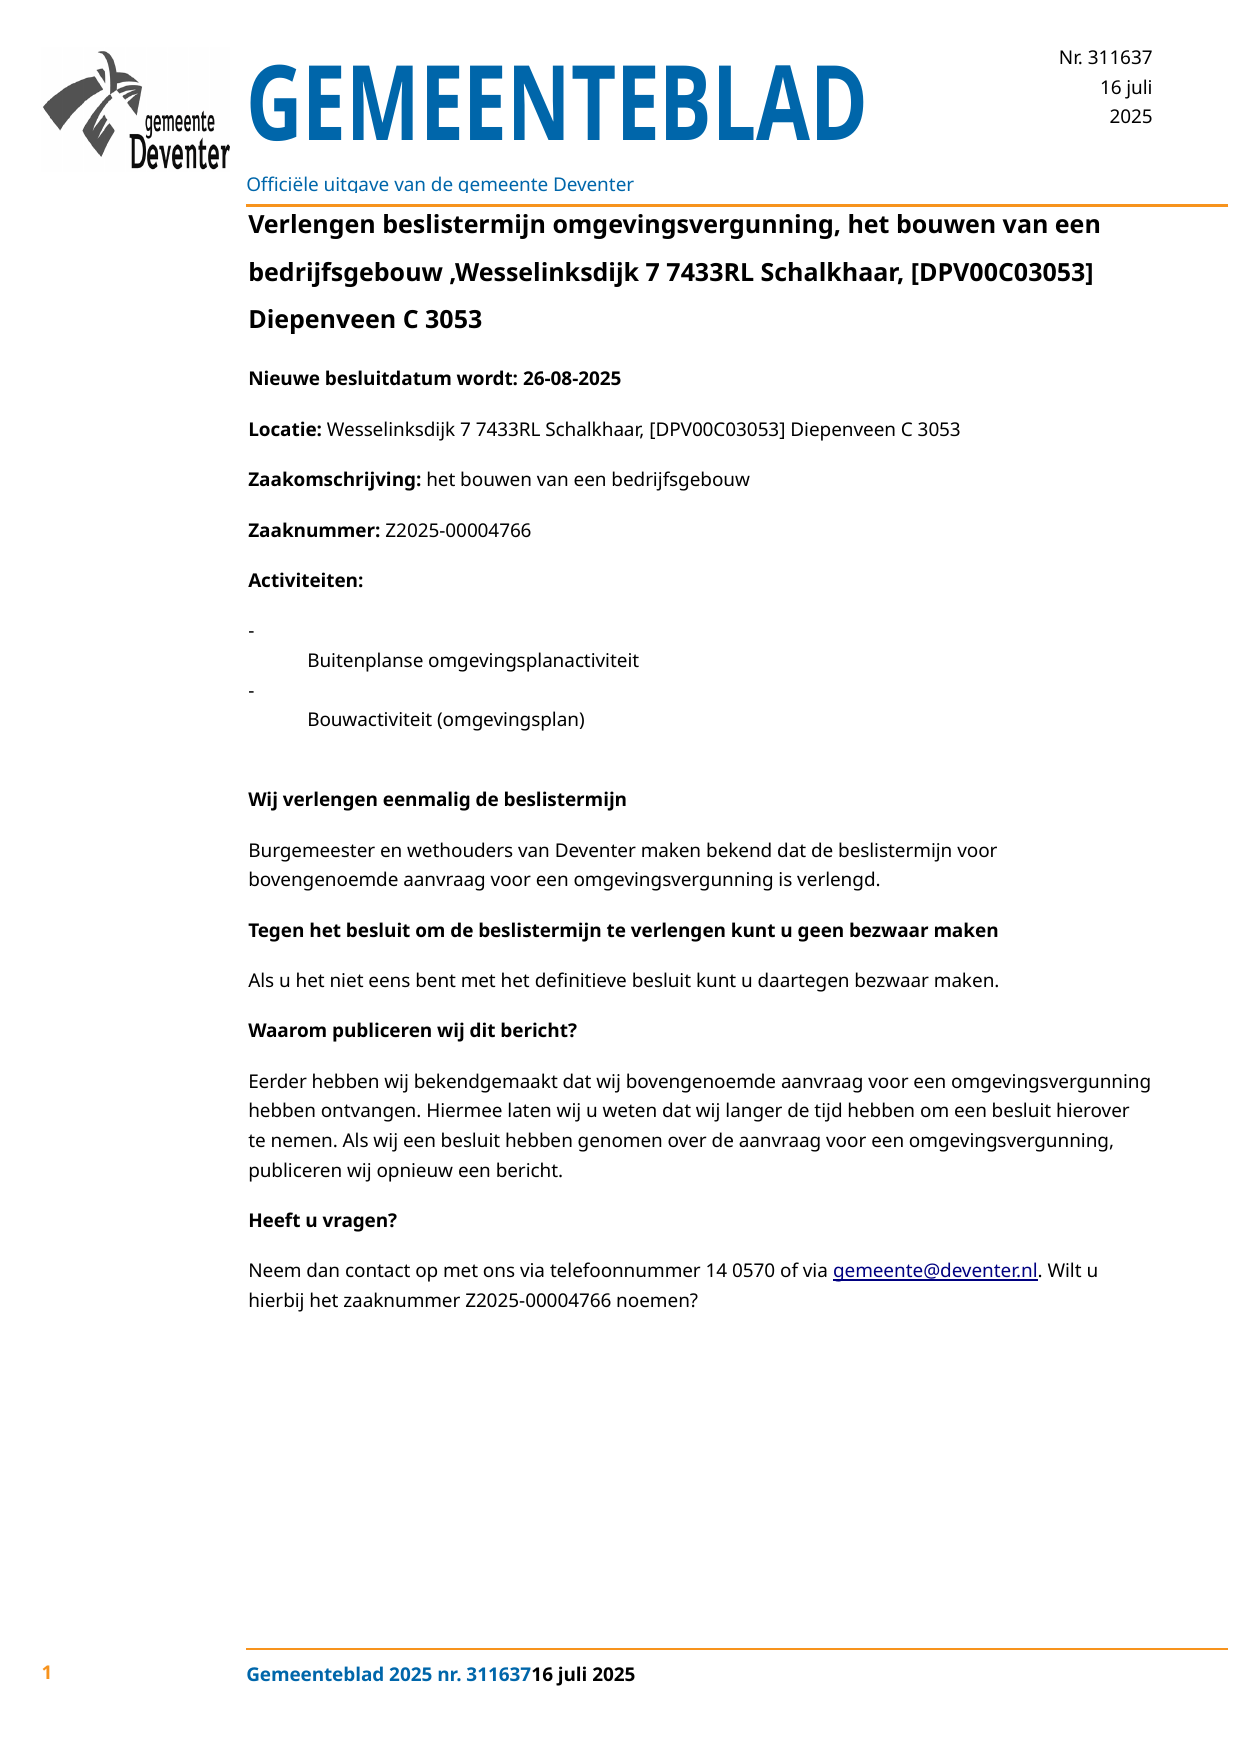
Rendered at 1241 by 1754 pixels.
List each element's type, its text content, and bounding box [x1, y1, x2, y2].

list Buitenplanse omgevingsplanactiviteit [248, 647, 1152, 673]
text Wij verlengen eenmalig de beslistermijn [248, 786, 1152, 812]
text Locatie: Wesselinksdijk 7 7433RL Schalkhaar, [DPV00C03053] Diepenveen C 3053 [248, 416, 1152, 442]
text Verlengen beslistermijn omgevingsvergunning, het bouwen van een bedrijfsgebouw ,Wesselinksdijk 7 7433RL Schalkhaar, [DPV00C03053] Diepenveen C 3053 [248, 207, 1152, 336]
text Tegen het besluit om de beslistermijn te verlengen kunt u geen bezwaar maken [248, 917, 1152, 942]
text Als u het niet eens bent met het definitieve besluit kunt u daartegen bezwaar maken. [248, 967, 1152, 993]
text Activiteiten: [248, 567, 1152, 593]
text Zaaknummer: Z2025-00004766 [248, 517, 1152, 542]
list Bouwactiviteit (omgevingsplan) [248, 706, 1152, 732]
text Neem dan contact op met ons via telefoonnummer 14 0570 of via gemeente@deventer.nl. Wilt u hierbij het zaaknummer Z2025-00004766 noemen? [248, 1258, 1152, 1313]
text Zaakomschrijving: het bouwen van een bedrijfsgebouw [248, 466, 1152, 492]
text Waarom publiceren wij dit bericht? [248, 1018, 1152, 1043]
text Burgemeester en wethouders van Deventer maken bekend dat de beslistermijn voor bovengenoemde aanvraag voor een omgevingsvergunning is verlengd. [248, 837, 1152, 892]
text Nieuwe besluitdatum wordt: 26-08-2025 [248, 366, 1152, 391]
text Eerder hebben wij bekendgemaakt dat wij bovengenoemde aanvraag voor een omgevingsvergunning hebben ontvangen. Hiermee laten wij u weten dat wij langer de tijd hebben om een besluit hierover te nemen. Als wij een besluit hebben genomen over de aanvraag voor een omgevingsvergunning, publiceren wij opnieuw een bericht. [248, 1068, 1152, 1182]
text Heeft u vragen? [248, 1207, 1152, 1233]
picture [41, 47, 231, 172]
